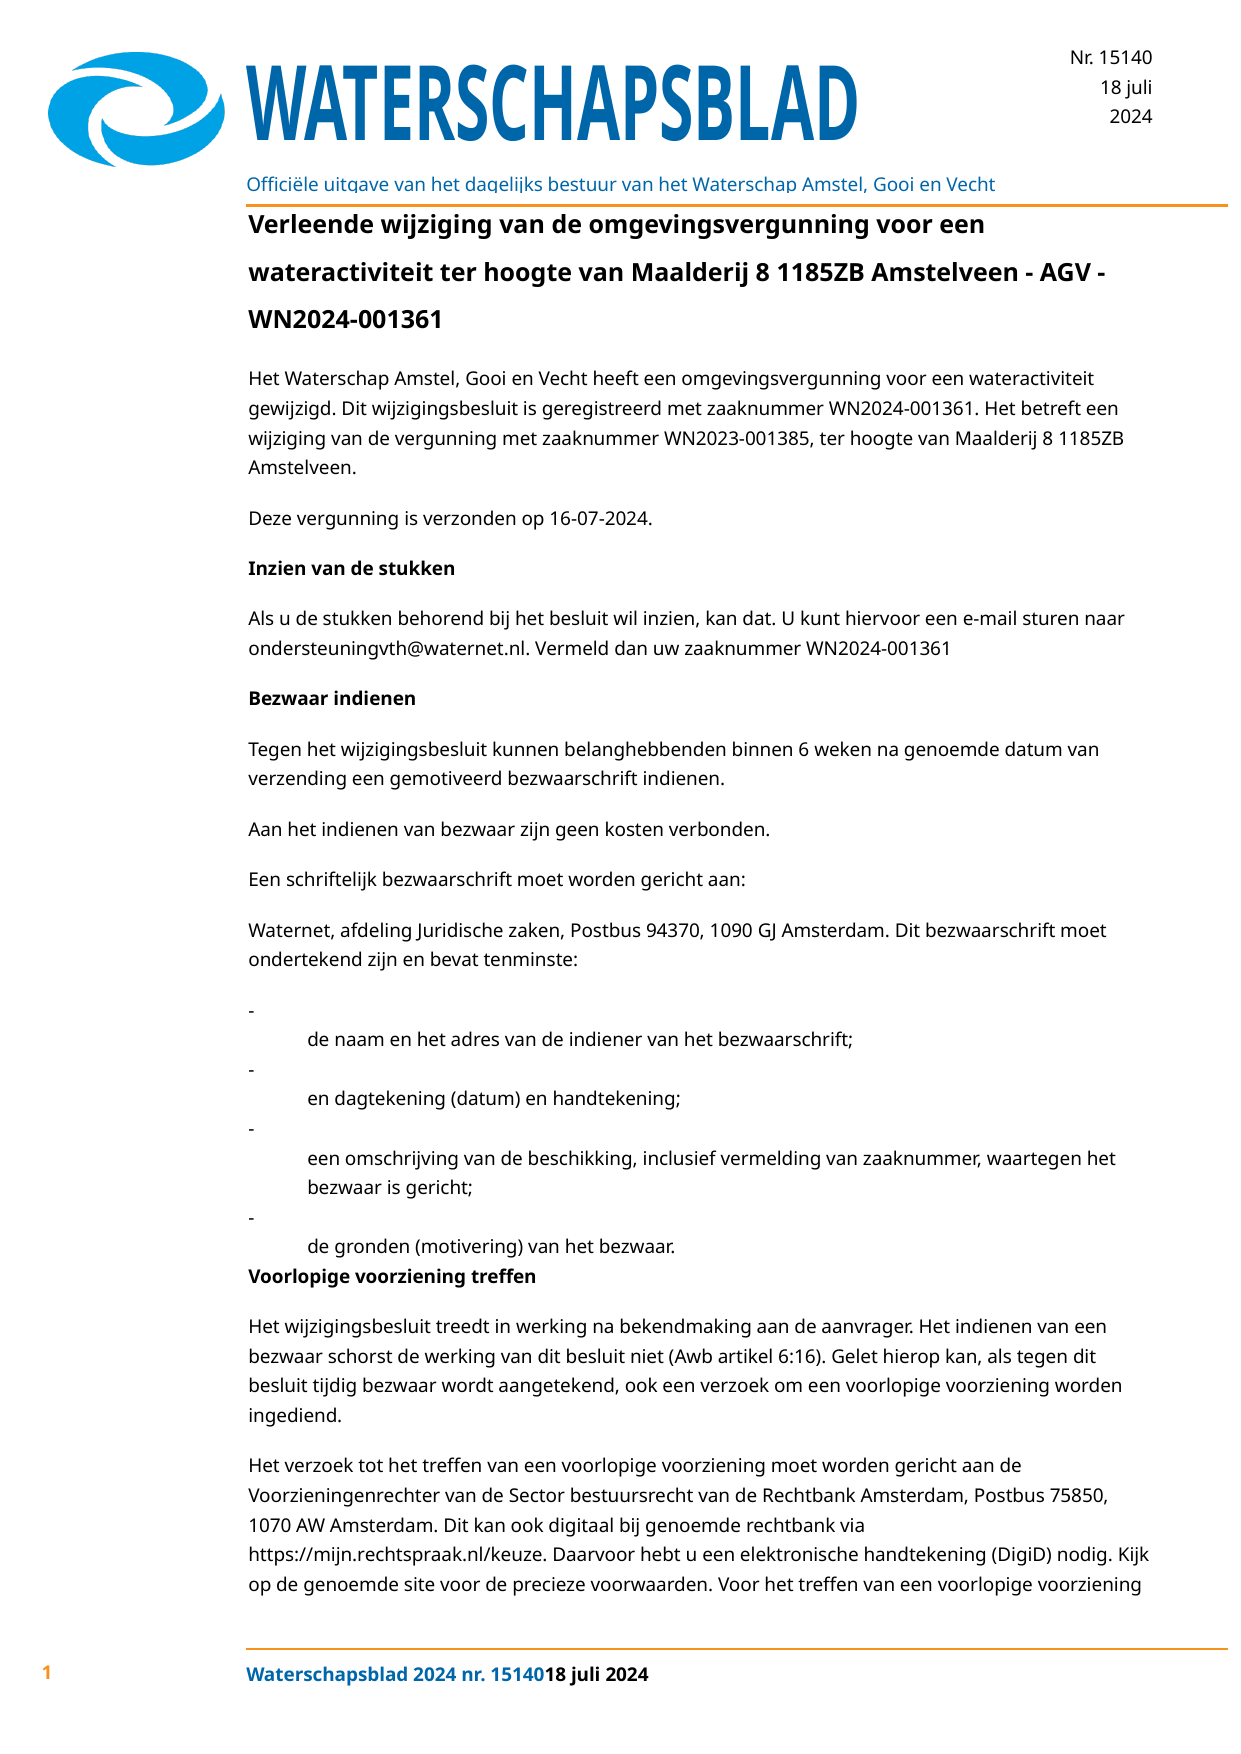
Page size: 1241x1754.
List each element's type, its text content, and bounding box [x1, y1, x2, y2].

list de naam en het adres van de indiener van het bezwaarschrift; [248, 1026, 1152, 1052]
list de gronden (motivering) van het bezwaar. [248, 1233, 1152, 1259]
text Het Waterschap Amstel, Gooi en Vecht heeft een omgevingsvergunning voor een wateractiviteit gewijzigd. Dit wijzigingsbesluit is geregistreerd met zaaknummer WN2024-001361. Het betreft een wijziging van de vergunning met zaaknummer WN2023-001385, ter hoogte van Maalderij 8 1185ZB Amstelveen. [248, 366, 1152, 480]
list en dagtekening (datum) en handtekening; [248, 1086, 1152, 1111]
text Het wijzigingsbesluit treedt in werking na bekendmaking aan de aanvrager. Het indienen van een bezwaar schorst de werking van dit besluit niet (Awb artikel 6:16). Gelet hierop kan, als tegen dit besluit tijdig bezwaar wordt aangetekend, ook een verzoek om een voorlopige voorziening worden ingediend. [248, 1313, 1152, 1428]
text Het verzoek tot het treffen van een voorlopige voorziening moet worden gericht aan de Voorzieningenrechter van de Sector bestuursrecht van de Rechtbank Amsterdam, Postbus 75850, 1070 AW Amsterdam. Dit kan ook digitaal bij genoemde rechtbank via https://mijn.rechtspraak.nl/keuze. Daarvoor hebt u een elektronische handtekening (DigiD) nodig. Kijk op de genoemde site voor de precieze voorwaarden. Voor het treffen van een voorlopige voorziening [248, 1453, 1152, 1597]
text Deze vergunning is verzonden op 16-07-2024. [248, 505, 1152, 530]
text Inzien van de stukken [248, 555, 1152, 581]
text Waternet, afdeling Juridische zaken, Postbus 94370, 1090 GJ Amsterdam. Dit bezwaarschrift moet ondertekend zijn en bevat tenminste: [248, 917, 1152, 972]
text Als u de stukken behorend bij het besluit wil inzien, kan dat. U kunt hiervoor een e-mail sturen naar ondersteuningvth@waternet.nl. Vermeld dan uw zaaknummer WN2024-001361 [248, 606, 1152, 661]
text Aan het indienen van bezwaar zijn geen kosten verbonden. [248, 816, 1152, 842]
text Een schriftelijk bezwaarschrift moet worden gericht aan: [248, 866, 1152, 892]
text Bezwaar indienen [248, 686, 1152, 711]
text Voorlopige voorziening treffen [248, 1263, 1152, 1289]
text Tegen het wijzigingsbesluit kunnen belanghebbenden binnen 6 weken na genoemde datum van verzending een gemotiveerd bezwaarschrift indienen. [248, 736, 1152, 791]
picture [41, 47, 231, 172]
text Verleende wijziging van de omgevingsvergunning voor een wateractiviteit ter hoogte van Maalderij 8 1185ZB Amstelveen - AGV - WN2024-001361 [248, 207, 1152, 336]
list een omschrijving van de beschikking, inclusief vermelding van zaaknummer, waartegen het bezwaar is gericht; [248, 1145, 1152, 1200]
